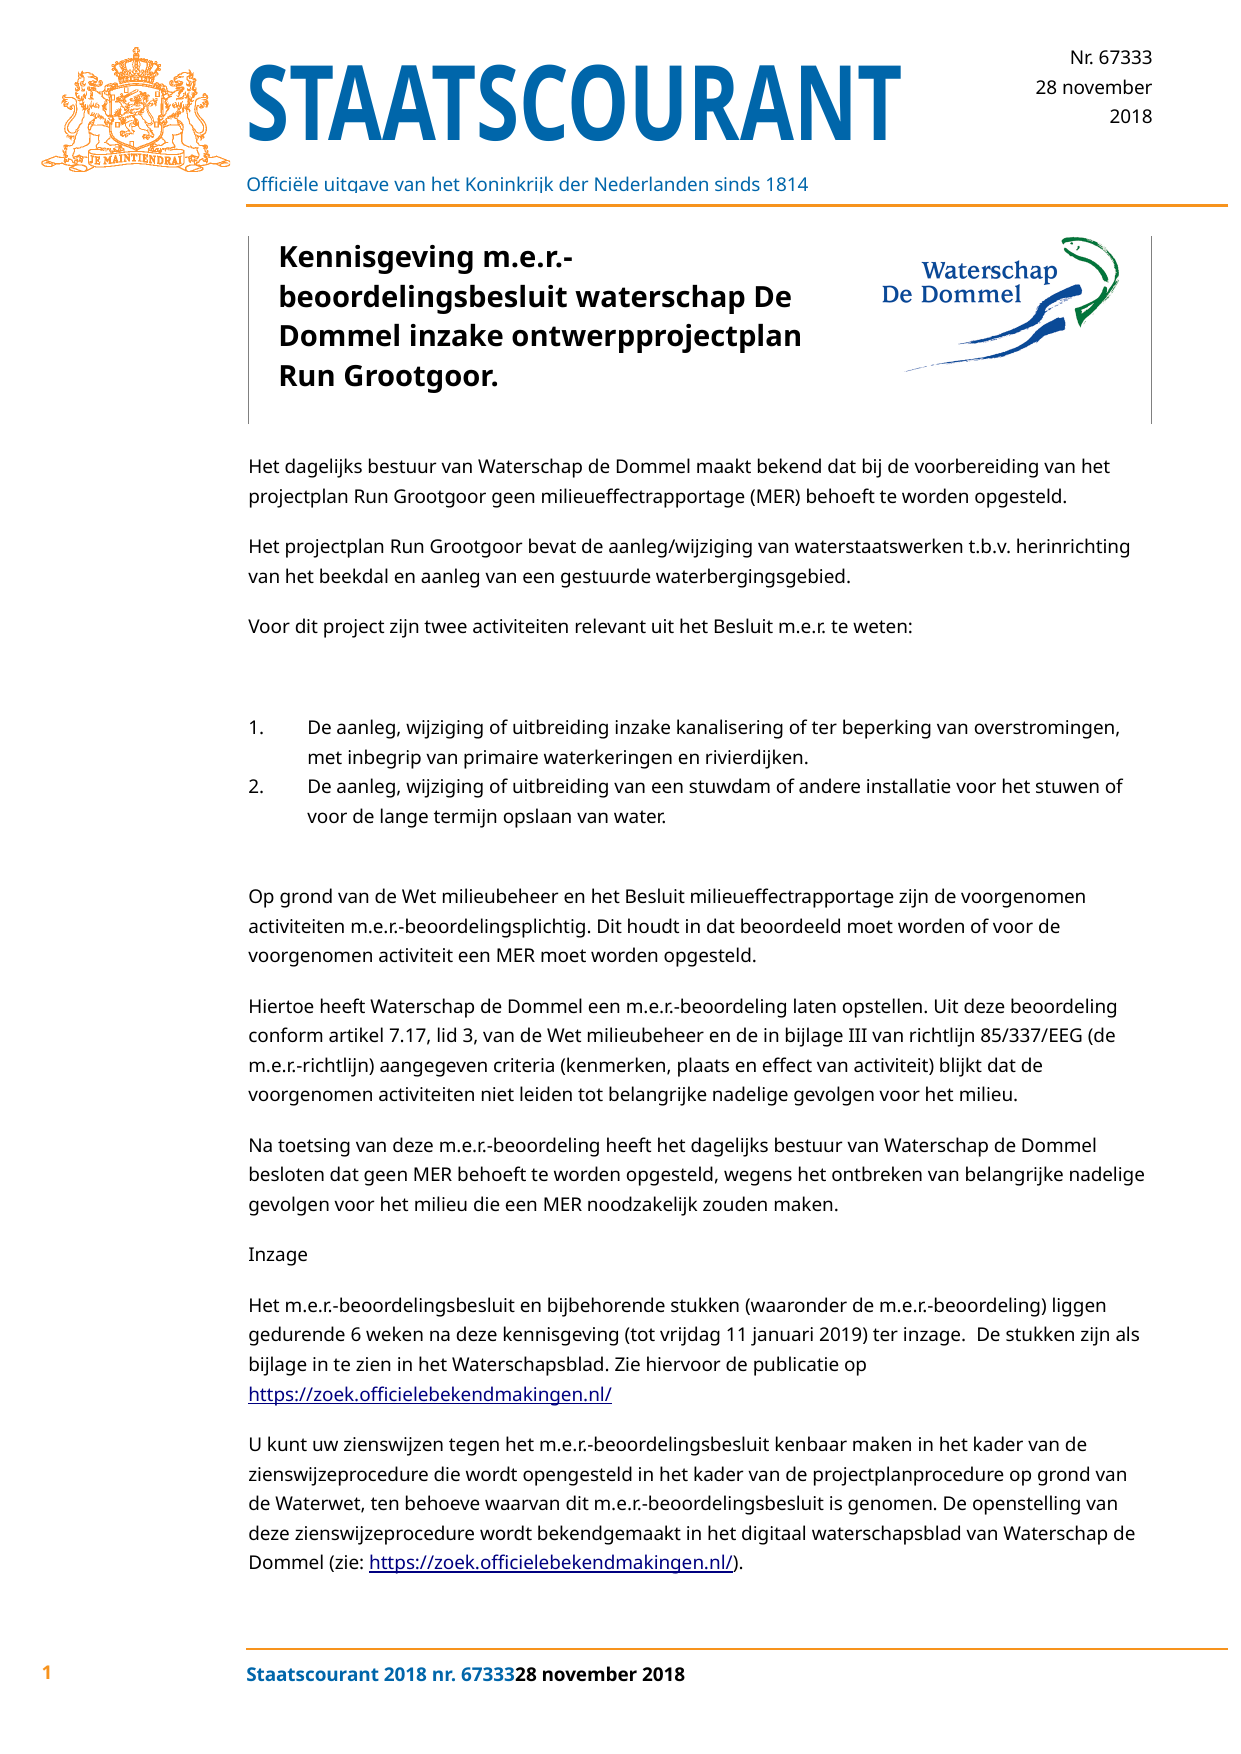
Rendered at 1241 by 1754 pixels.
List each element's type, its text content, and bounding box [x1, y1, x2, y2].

picture [41, 47, 231, 172]
text Het dagelijks bestuur van Waterschap de Dommel maakt bekend dat bij de voorbereiding van het projectplan Run Grootgoor geen milieueffectrapportage (MER) behoeft te worden opgesteld. [248, 454, 1152, 509]
list De aanleg, wijziging of uitbreiding inzake kanalisering of ter beperking van overstromingen, met inbegrip van primaire waterkeringen en rivierdijken. [248, 714, 1152, 770]
list De aanleg, wijziging of uitbreiding van een stuwdam of andere installatie voor het stuwen of voor de lange termijn opslaan van water. [248, 774, 1152, 829]
text Na toetsing van deze m.e.r.-beoordeling heeft het dagelijks bestuur van Waterschap de Dommel besloten dat geen MER behoeft te worden opgesteld, wegens het ontbreken van belangrijke nadelige gevolgen voor het milieu die een MER noodzakelijk zouden maken. [248, 1132, 1152, 1217]
text Het projectplan Run Grootgoor bevat de aanleg/wijziging van waterstaatswerken t.b.v. herinrichting van het beekdal en aanleg van een gestuurde waterbergingsgebied. [248, 534, 1152, 589]
text Hiertoe heeft Waterschap de Dommel een m.e.r.-beoordeling laten opstellen. Uit deze beoordeling conform artikel 7.17, lid 3, van de Wet milieubeheer en de in bijlage III van richtlijn 85/337/EEG (de m.e.r.-richtlijn) aangegeven criteria (kenmerken, plaats en effect van activiteit) blijkt dat de voorgenomen activiteiten niet leiden tot belangrijke nadelige gevolgen voor het milieu. [248, 993, 1152, 1107]
text Het m.e.r.-beoordelingsbesluit en bijbehorende stukken (waaronder de m.e.r.-beoordeling) liggen gedurende 6 weken na deze kennisgeving (tot vrijdag 11 januari 2019) ter inzage. De stukken zijn als bijlage in te zien in het Waterschapsblad. Zie hiervoor de publicatie op https://zoek.officielebekendmakingen.nl/ [248, 1292, 1152, 1406]
text Voor dit project zijn twee activiteiten relevant uit het Besluit m.e.r. te weten: [248, 614, 1152, 639]
table_header [850, 236, 1151, 424]
picture [882, 236, 1119, 372]
text Inzage [248, 1242, 1152, 1267]
text U kunt uw zienswijzen tegen het m.e.r.-beoordelingsbesluit kenbaar maken in het kader van de zienswijzeprocedure die wordt opengesteld in het kader van de projectplanprocedure op grond van de Waterwet, ten behoeve waarvan dit m.e.r.-beoordelingsbesluit is genomen. De openstelling van deze zienswijzeprocedure wordt bekendgemaakt in het digitaal waterschapsblad van Waterschap de Dommel (zie: https://zoek.officielebekendmakingen.nl/). [248, 1431, 1152, 1575]
table_header Kennisgeving m.e.r.-beoordelingsbesluit waterschap De Dommel inzake ontwerpprojectplan Run Grootgoor. [249, 236, 850, 424]
text Op grond van de Wet milieubeheer en het Besluit milieueffectrapportage zijn de voorgenomen activiteiten m.e.r.-beoordelingsplichtig. Dit houdt in dat beoordeeld moet worden of voor de voorgenomen activiteit een MER moet worden opgesteld. [248, 883, 1152, 968]
